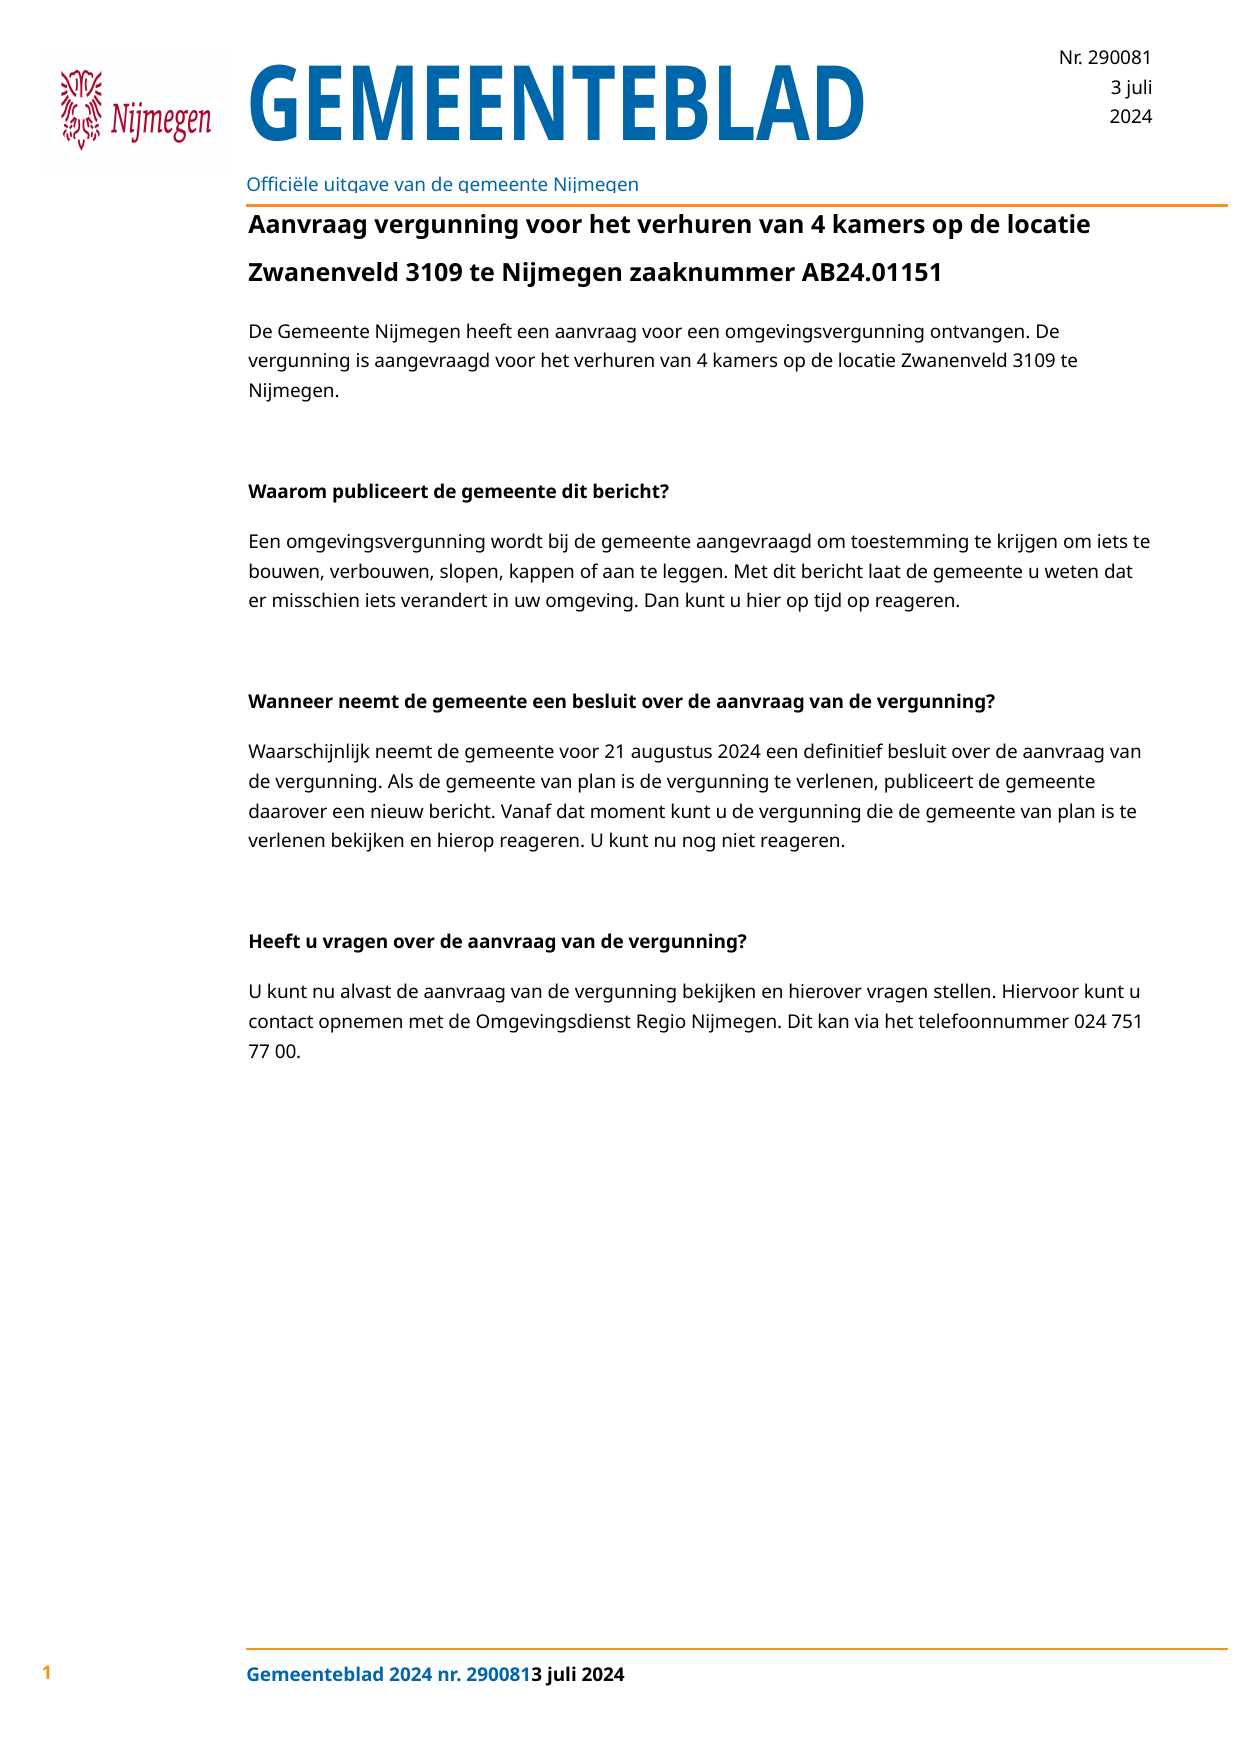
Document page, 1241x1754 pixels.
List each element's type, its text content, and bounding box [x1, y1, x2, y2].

text Waarschijnlijk neemt de gemeente voor 21 augustus 2024 een definitief besluit over de aanvraag van de vergunning. Als de gemeente van plan is de vergunning te verlenen, publiceert de gemeente daarover een nieuw bericht. Vanaf dat moment kunt u de vergunning die de gemeente van plan is te verlenen bekijken en hierop reageren. U kunt nu nog niet reageren. [248, 739, 1152, 853]
text De Gemeente Nijmegen heeft een aanvraag voor een omgevingsvergunning ontvangen. De vergunning is aangevraagd voor het verhuren van 4 kamers op de locatie Zwanenveld 3109 te Nijmegen. [248, 318, 1152, 403]
text Aanvraag vergunning voor het verhuren van 4 kamers op de locatie Zwanenveld 3109 te Nijmegen zaaknummer AB24.01151 [248, 207, 1152, 288]
text Waarom publiceert de gemeente dit bericht? [248, 478, 1152, 504]
text Wanneer neemt de gemeente een besluit over de aanvraag van de vergunning? [248, 688, 1152, 714]
picture [41, 47, 231, 172]
text Heeft u vragen over de aanvraag van de vergunning? [248, 928, 1152, 954]
text U kunt nu alvast de aanvraag van de vergunning bekijken en hierover vragen stellen. Hiervoor kunt u contact opnemen met de Omgevingsdienst Regio Nijmegen. Dit kan via het telefoonnummer 024 751 77 00. [248, 979, 1152, 1064]
text Een omgevingsvergunning wordt bij de gemeente aangevraagd om toestemming te krijgen om iets te bouwen, verbouwen, slopen, kappen of aan te leggen. Met dit bericht laat de gemeente u weten dat er misschien iets verandert in uw omgeving. Dan kunt u hier op tijd op reageren. [248, 528, 1152, 613]
